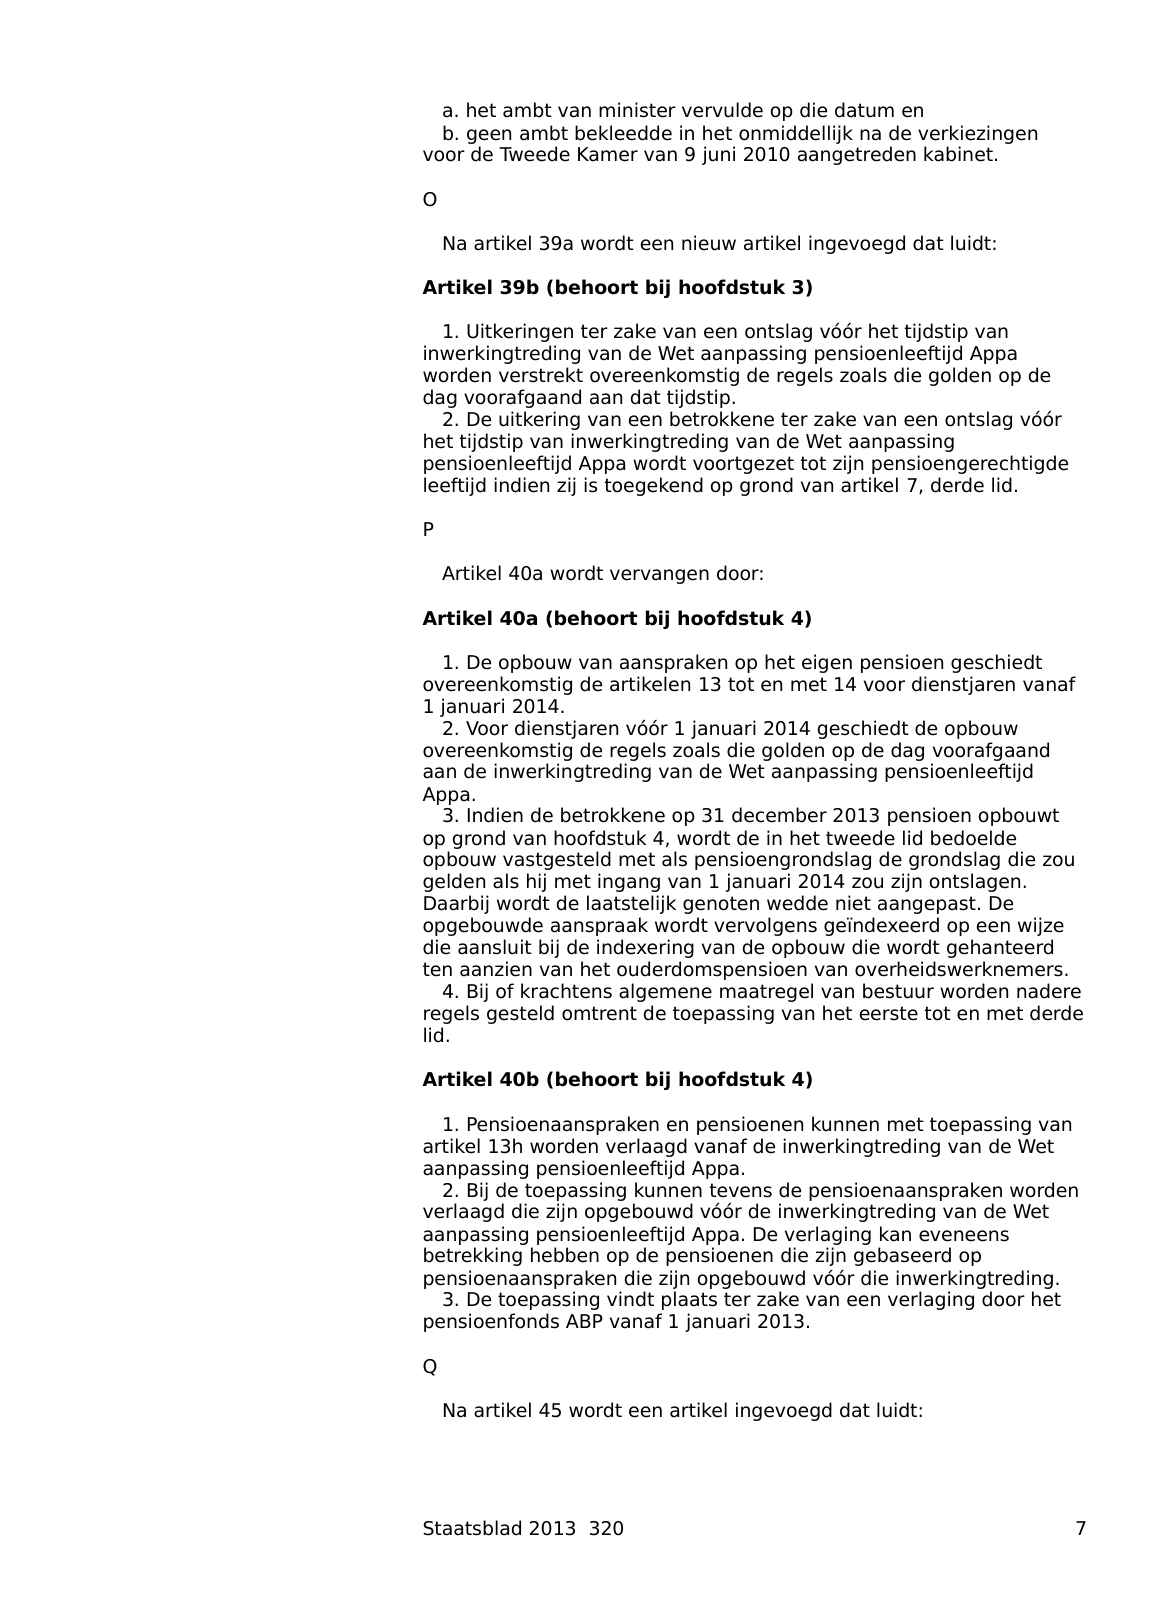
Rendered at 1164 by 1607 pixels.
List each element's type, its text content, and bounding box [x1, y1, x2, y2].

text Na artikel 39a wordt een nieuw artikel ingevoegd dat luidt: [422, 233, 1087, 255]
text 2. Voor dienstjaren vóór 1 januari 2014 geschiedt de opbouw overeenkomstig de regels zoals die golden op de dag voorafgaand aan de inwerkingtreding van de Wet aanpassing pensioenleeftijd Appa. [422, 717, 1087, 805]
text 2. De uitkering van een betrokkene ter zake van een ontslag vóór het tijdstip van inwerkingtreding van de Wet aanpassing pensioenleeftijd Appa wordt voortgezet tot zijn pensioengerechtigde leeftijd indien zij is toegekend op grond van artikel 7, derde lid. [422, 409, 1087, 497]
text P [422, 519, 1087, 541]
text 3. Indien de betrokkene op 31 december 2013 pensioen opbouwt op grond van hoofdstuk 4, wordt de in het tweede lid bedoelde opbouw vastgesteld met als pensioengrondslag de grondslag die zou gelden als hij met ingang van 1 januari 2014 zou zijn ontslagen. Daarbij wordt de laatstelijk genoten wedde niet aangepast. De opgebouwde aanspraak wordt vervolgens geïndexeerd op een wijze die aansluit bij de indexering van de opbouw die wordt gehanteerd ten aanzien van het ouderdomspensioen van overheidswerknemers. [422, 805, 1087, 981]
text Q [422, 1356, 1087, 1377]
text a. het ambt van minister vervulde op die datum en [422, 100, 1087, 122]
text Na artikel 45 wordt een artikel ingevoegd dat luidt: [422, 1400, 1087, 1422]
subtitle Artikel 40b (behoort bij hoofdstuk 4) [422, 1069, 1087, 1091]
text 1. Uitkeringen ter zake van een ontslag vóór het tijdstip van inwerkingtreding van de Wet aanpassing pensioenleeftijd Appa worden verstrekt overeenkomstig de regels zoals die golden op de dag voorafgaand aan dat tijdstip. [422, 321, 1087, 409]
text Artikel 40a wordt vervangen door: [422, 563, 1087, 585]
text 1. De opbouw van aanspraken op het eigen pensioen geschiedt overeenkomstig de artikelen 13 tot en met 14 voor dienstjaren vanaf 1 januari 2014. [422, 652, 1087, 717]
text 1. Pensioenaanspraken en pensioenen kunnen met toepassing van artikel 13h worden verlaagd vanaf de inwerkingtreding van de Wet aanpassing pensioenleeftijd Appa. [422, 1113, 1087, 1179]
text 3. De toepassing vindt plaats ter zake van een verlaging door het pensioenfonds ABP vanaf 1 januari 2013. [422, 1289, 1087, 1333]
subtitle Artikel 40a (behoort bij hoofdstuk 4) [422, 607, 1087, 629]
text O [422, 188, 1087, 211]
text 2. Bij de toepassing kunnen tevens de pensioenaanspraken worden verlaagd die zijn opgebouwd vóór de inwerkingtreding van de Wet aanpassing pensioenleeftijd Appa. De verlaging kan eveneens betrekking hebben op de pensioenen die zijn gebaseerd op pensioenaanspraken die zijn opgebouwd vóór die inwerkingtreding. [422, 1179, 1087, 1289]
text b. geen ambt bekleedde in het onmiddellijk na de verkiezingen voor de Tweede Kamer van 9 juni 2010 aangetreden kabinet. [422, 122, 1087, 166]
text 4. Bij of krachtens algemene maatregel van bestuur worden nadere regels gesteld omtrent de toepassing van het eerste tot en met derde lid. [422, 981, 1087, 1047]
subtitle Artikel 39b (behoort bij hoofdstuk 3) [422, 277, 1087, 299]
